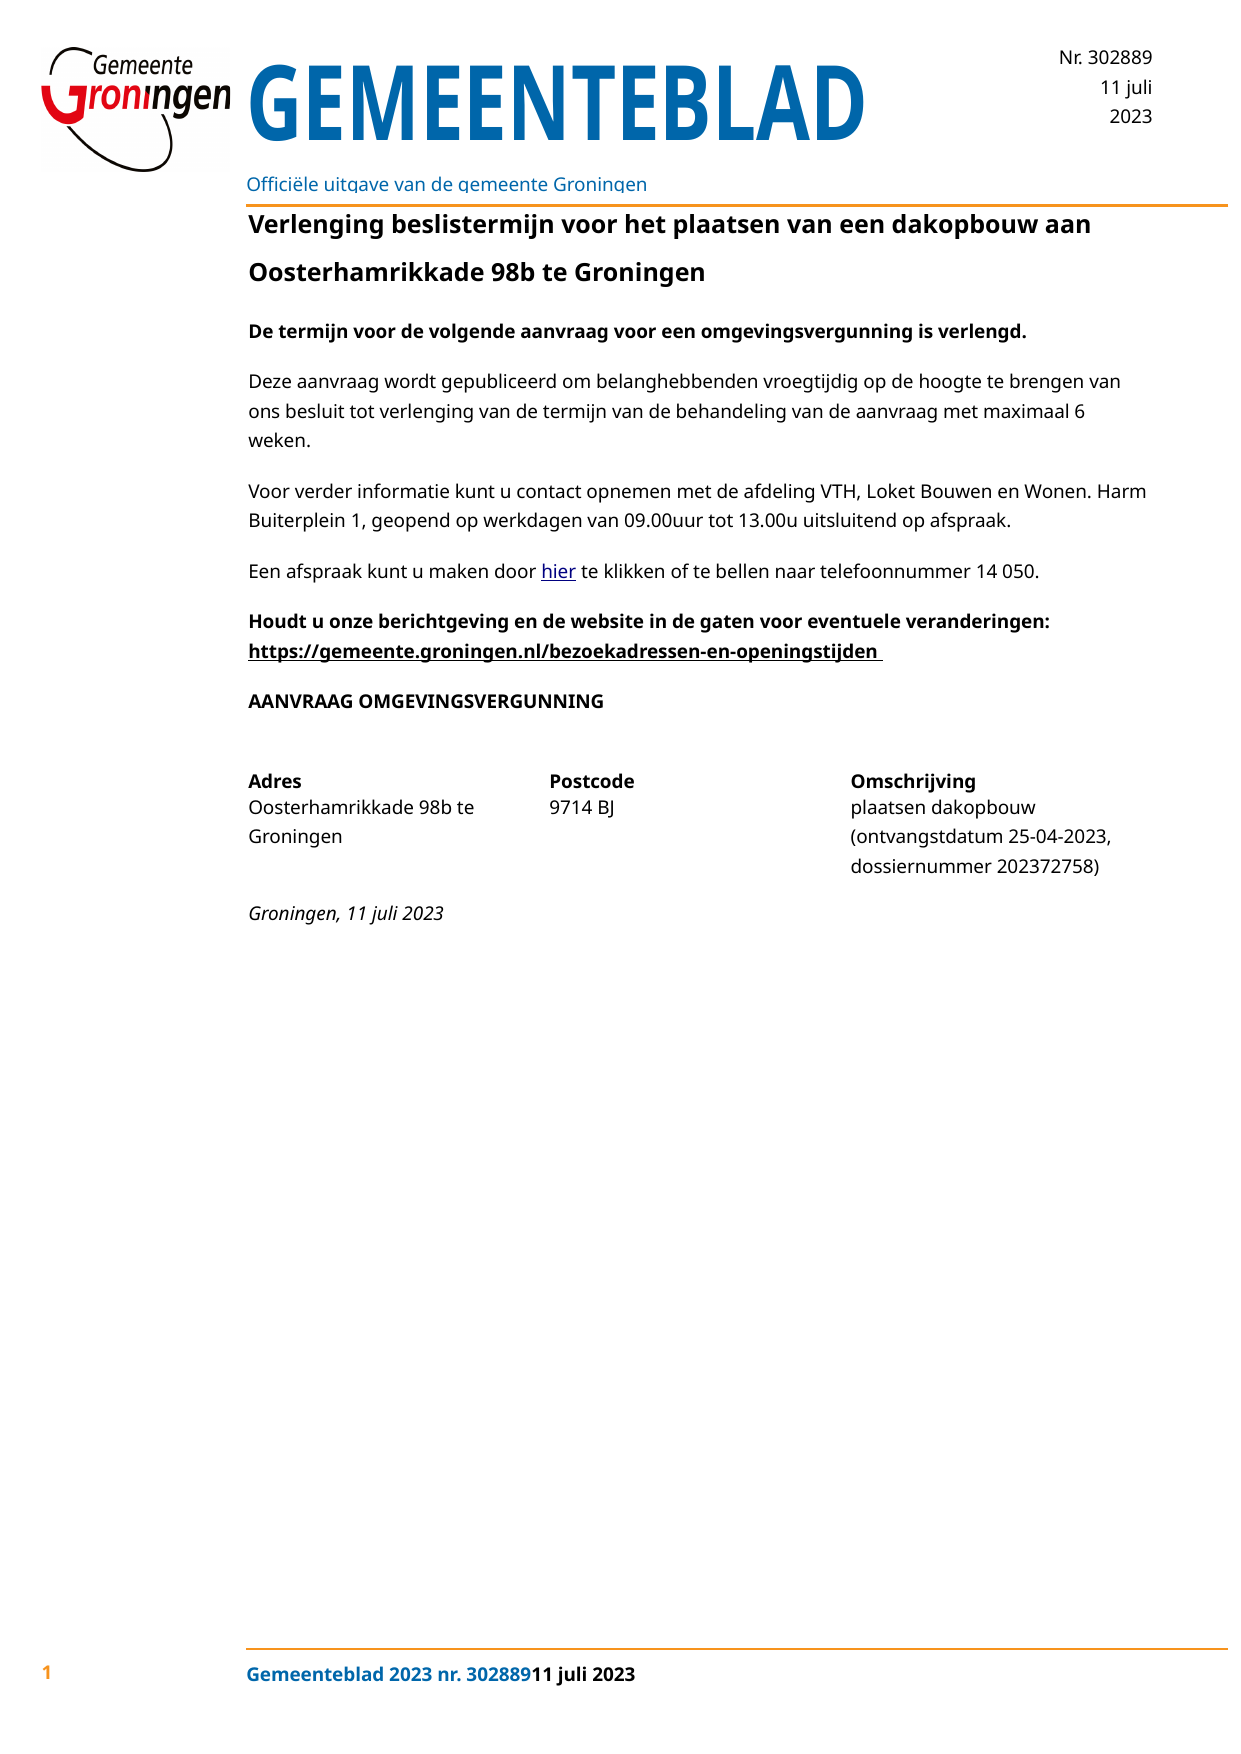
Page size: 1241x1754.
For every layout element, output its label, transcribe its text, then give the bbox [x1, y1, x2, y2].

table_header Omschrijving [850, 769, 1152, 794]
text Een afspraak kunt u maken door hier te klikken of te bellen naar telefoonnummer 14 050. [248, 558, 1152, 584]
text Houdt u onze berichtgeving en de website in de gaten voor eventuele veranderingen: https://gemeente.groningen.nl/bezoekadressen-en-openingstijden [248, 608, 1152, 664]
text Verlenging beslistermijn voor het plaatsen van een dakopbouw aan Oosterhamrikkade 98b te Groningen [248, 207, 1152, 288]
text AANVRAAG OMGEVINGSVERGUNNING [248, 688, 1152, 714]
picture [41, 47, 231, 172]
table_cell Oosterhamrikkade 98b te Groningen [248, 794, 549, 879]
table_header Postcode [549, 769, 850, 794]
text Deze aanvraag wordt gepubliceerd om belanghebbenden vroegtijdig op de hoogte te brengen van ons besluit tot verlenging van de termijn van de behandeling van de aanvraag met maximaal 6 weken. [248, 368, 1152, 453]
table_cell 9714 BJ [549, 794, 850, 879]
text Groningen, 11 juli 2023 [248, 901, 1152, 926]
table_cell plaatsen dakopbouw (ontvangstdatum 25-04-2023, dossiernummer 202372758) [850, 794, 1152, 879]
table_header Adres [248, 769, 549, 794]
text Voor verder informatie kunt u contact opnemen met de afdeling VTH, Loket Bouwen en Wonen. Harm Buiterplein 1, geopend op werkdagen van 09.00uur tot 13.00u uitsluitend op afspraak. [248, 478, 1152, 533]
text De termijn voor de volgende aanvraag voor een omgevingsvergunning is verlengd. [248, 318, 1152, 344]
